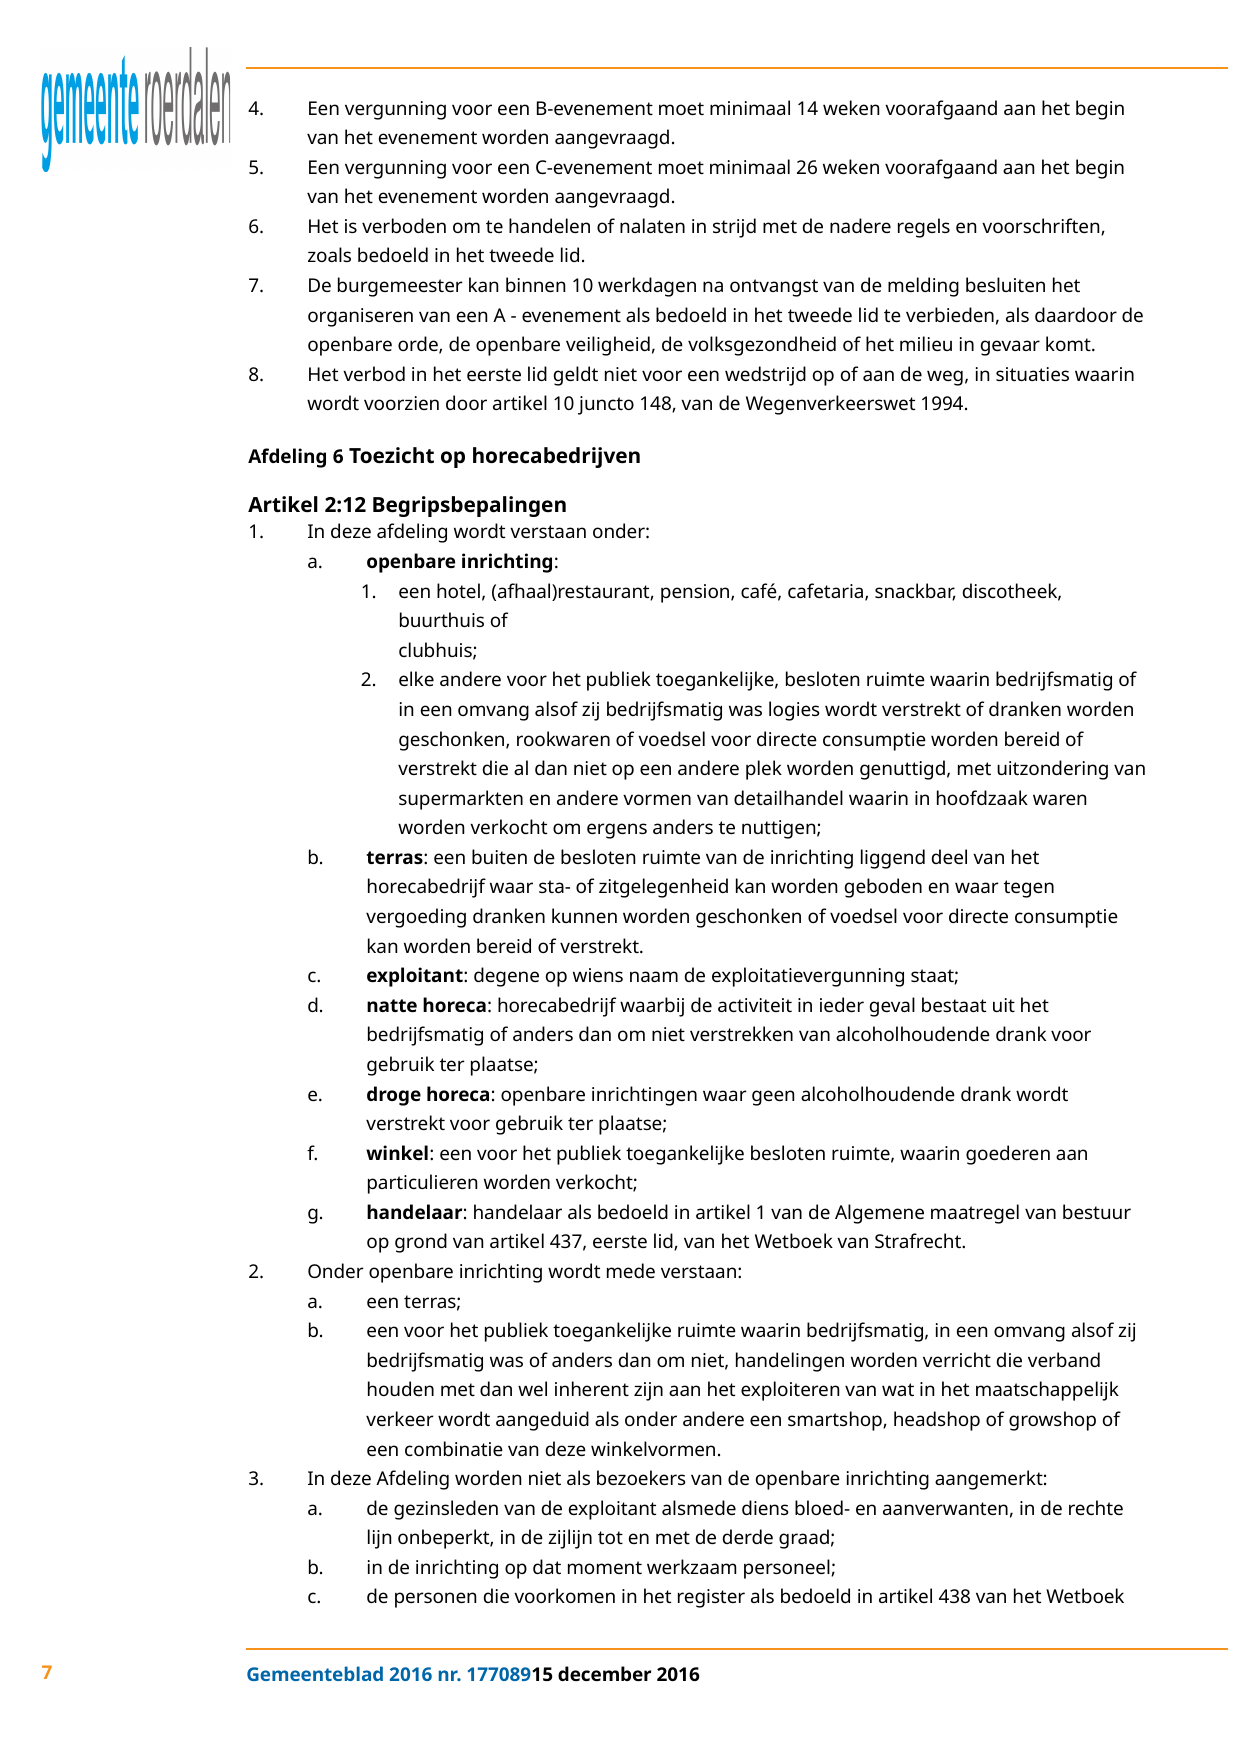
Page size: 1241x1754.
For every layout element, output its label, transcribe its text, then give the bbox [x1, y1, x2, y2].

list De burgemeester kan binnen 10 werkdagen na ontvangst van de melding besluiten het organiseren van een A - evenement als bedoeld in het tweede lid te verbieden, als daardoor de openbare orde, de openbare veiligheid, de volksgezondheid of het milieu in gevaar komt. [248, 272, 1152, 357]
list natte horeca: horecabedrijf waarbij de activiteit in ieder geval bestaat uit het bedrijfsmatig of anders dan om niet verstrekken van alcoholhoudende drank voor gebruik ter plaatse; [307, 992, 1152, 1077]
text Artikel 2:12 Begripsbepalingen [248, 490, 1152, 519]
list de gezinsleden van de exploitant alsmede diens bloed- en aanverwanten, in de rechte lijn onbeperkt, in de zijlijn tot en met de derde graad; [307, 1495, 1152, 1550]
list Een vergunning voor een B-evenement moet minimaal 14 weken voorafgaand aan het begin van het evenement worden aangevraagd. [248, 95, 1152, 150]
list Onder openbare inrichting wordt mede verstaan: [248, 1258, 1152, 1284]
list Het is verboden om te handelen of nalaten in strijd met de nadere regels en voorschriften, zoals bedoeld in het tweede lid. [248, 213, 1152, 268]
list handelaar: handelaar als bedoeld in artikel 1 van de Algemene maatregel van bestuur op grond van artikel 437, eerste lid, van het Wetboek van Strafrecht. [307, 1199, 1152, 1254]
list terras: een buiten de besloten ruimte van de inrichting liggend deel van het horecabedrijf waar sta- of zitgelegenheid kan worden geboden en waar tegen vergoeding dranken kunnen worden geschonken of voedsel voor directe consumptie kan worden bereid of verstrekt. [307, 844, 1152, 958]
list Het verbod in het eerste lid geldt niet voor een wedstrijd op of aan de weg, in situaties waarin wordt voorzien door artikel 10 juncto 148, van de Wegenverkeerswet 1994. [248, 361, 1152, 416]
list In deze Afdeling worden niet als bezoekers van de openbare inrichting aangemerkt: [248, 1465, 1152, 1491]
list elke andere voor het publiek toegankelijke, besloten ruimte waarin bedrijfsmatig of in een omvang alsof zij bedrijfsmatig was logies wordt verstrekt of dranken worden geschonken, rookwaren of voedsel voor directe consumptie worden bereid of verstrekt die al dan niet op een andere plek worden genuttigd, met uitzondering van supermarkten en andere vormen van detailhandel waarin in hoofdzaak waren worden verkocht om ergens anders te nuttigen; [361, 667, 1152, 840]
list In deze afdeling wordt verstaan onder: [248, 519, 1152, 544]
list Een vergunning voor een C-evenement moet minimaal 26 weken voorafgaand aan het begin van het evenement worden aangevraagd. [248, 154, 1152, 209]
picture [41, 134, 48, 172]
list in de inrichting op dat moment werkzaam personeel; [307, 1554, 1152, 1580]
list droge horeca: openbare inrichtingen waar geen alcoholhoudende drank wordt verstrekt voor gebruik ter plaatse; [307, 1081, 1152, 1136]
list exploitant: degene op wiens naam de exploitatievergunning staat; [307, 962, 1152, 988]
list een hotel, (afhaal)restaurant, pension, café, cafetaria, snackbar, discotheek, buurthuis of [361, 578, 1152, 633]
list een voor het publiek toegankelijke ruimte waarin bedrijfsmatig, in een omvang alsof zij bedrijfsmatig was of anders dan om niet, handelingen worden verricht die verband houden met dan wel inherent zijn aan het exploiteren van wat in het maatschappelijk verkeer wordt aangeduid als onder andere een smartshop, headshop of growshop of een combinatie van deze winkelvormen. [307, 1317, 1152, 1461]
list winkel: een voor het publiek toegankelijke besloten ruimte, waarin goederen aan particulieren worden verkocht; [307, 1140, 1152, 1195]
list clubhuis; [361, 637, 1152, 663]
text Afdeling 6 Toezicht op horecabedrijven [248, 441, 1152, 469]
list een terras; [307, 1288, 1152, 1313]
list openbare inrichting: [307, 548, 1152, 574]
picture [41, 47, 231, 172]
list de personen die voorkomen in het register als bedoeld in artikel 438 van het Wetboek [307, 1584, 1152, 1609]
